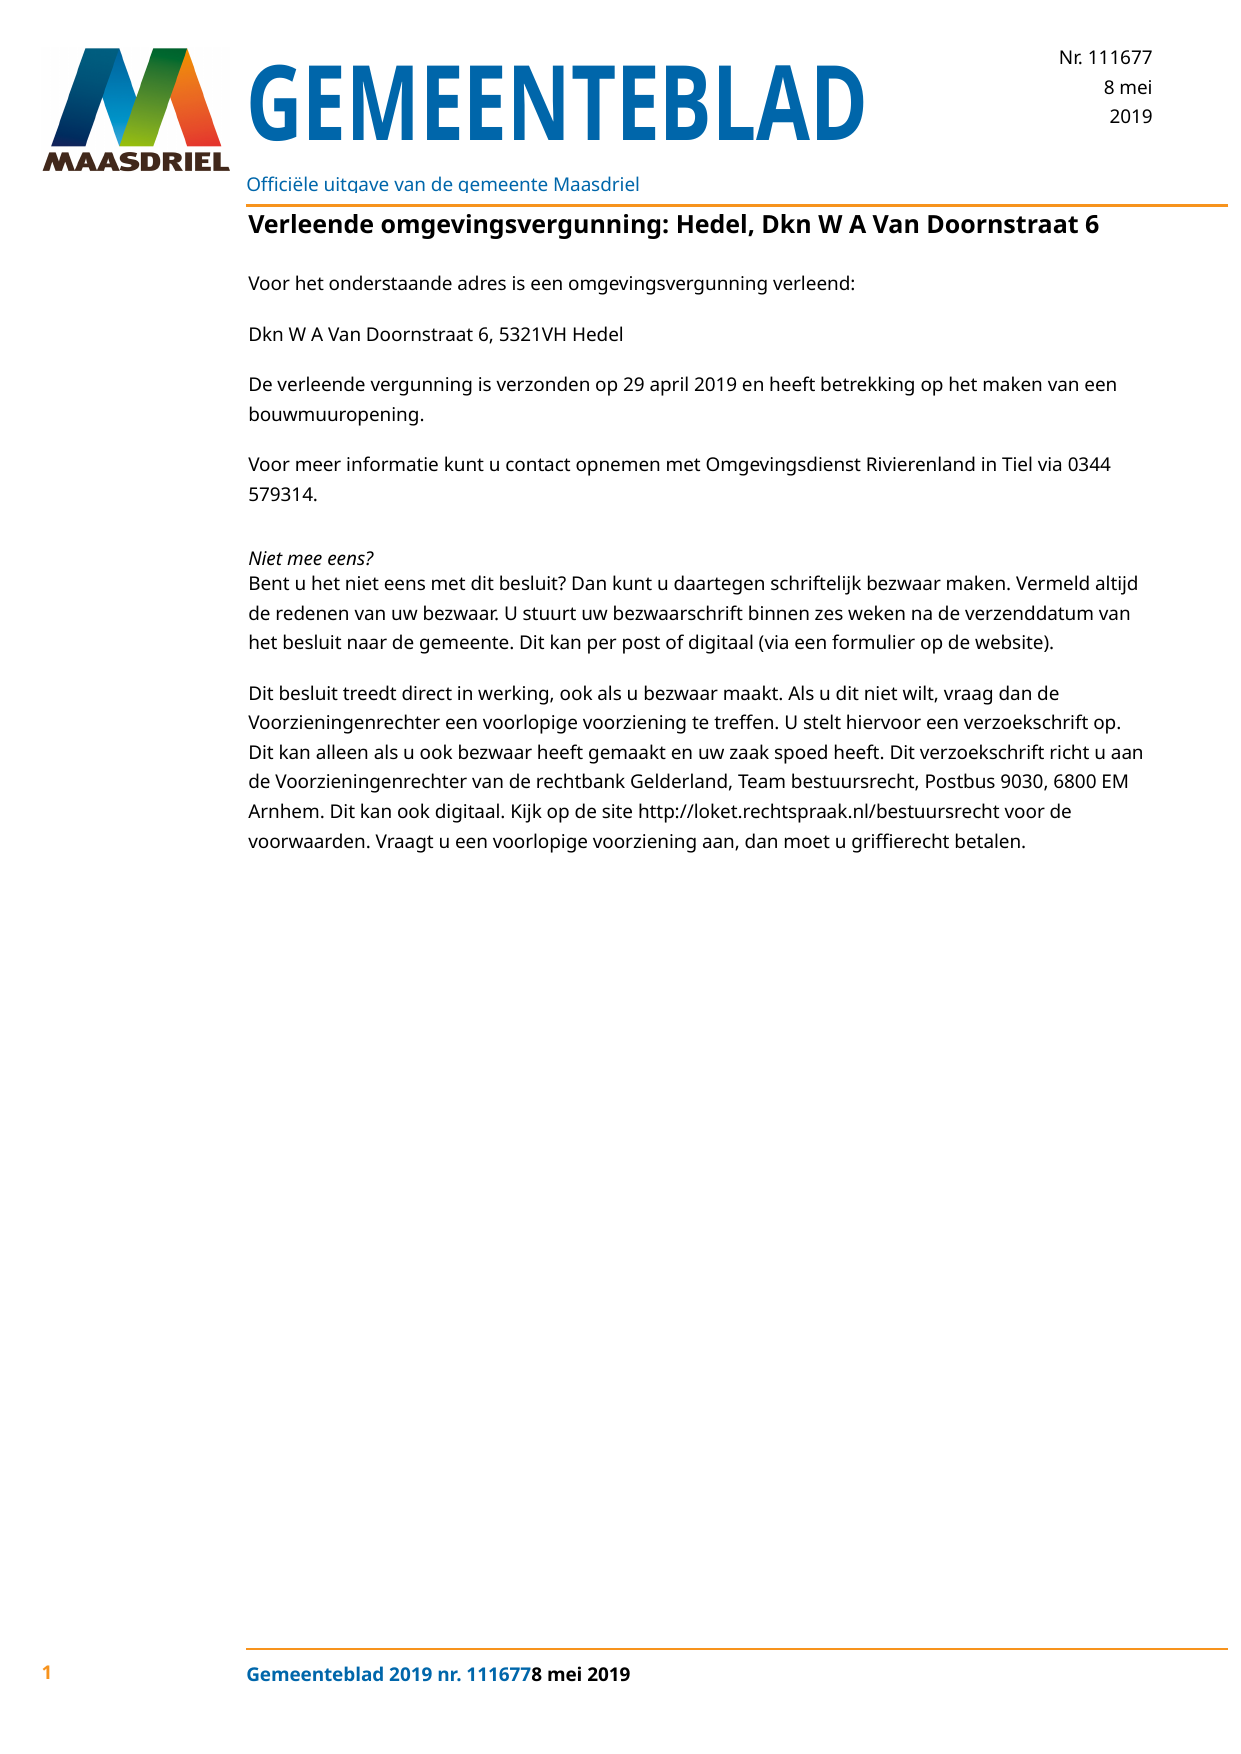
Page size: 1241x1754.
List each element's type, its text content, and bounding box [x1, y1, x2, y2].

text Verleende omgevingsvergunning: Hedel, Dkn W A Van Doornstraat 6 [248, 207, 1152, 241]
text Dkn W A Van Doornstraat 6, 5321VH Hedel [248, 321, 1152, 346]
text Dit besluit treedt direct in werking, ook als u bezwaar maakt. Als u dit niet wilt, vraag dan de Voorzieningenrechter een voorlopige voorziening te treffen. U stelt hiervoor een verzoekschrift op. Dit kan alleen als u ook bezwaar heeft gemaakt en uw zaak spoed heeft. Dit verzoekschrift richt u aan de Voorzieningenrechter van de rechtbank Gelderland, Team bestuursrecht, Postbus 9030, 6800 EM Arnhem. Dit kan ook digitaal. Kijk op de site http://loket.rechtspraak.nl/bestuursrecht voor de voorwaarden. Vraagt u een voorlopige voorziening aan, dan moet u griffierecht betalen. [248, 680, 1152, 854]
text Niet mee eens? [248, 545, 1152, 570]
text Voor het onderstaande adres is een omgevingsvergunning verleend: [248, 270, 1152, 296]
text Voor meer informatie kunt u contact opnemen met Omgevingsdienst Rivierenland in Tiel via 0344 579314. [248, 451, 1152, 506]
text Bent u het niet eens met dit besluit? Dan kunt u daartegen schriftelijk bezwaar maken. Vermeld altijd de redenen van uw bezwaar. U stuurt uw bezwaarschrift binnen zes weken na de verzenddatum van het besluit naar de gemeente. Dit kan per post of digitaal (via een formulier op de website). [248, 570, 1152, 655]
text De verleende vergunning is verzonden op 29 april 2019 en heeft betrekking op het maken van een bouwmuuropening. [248, 371, 1152, 426]
picture [41, 47, 231, 172]
